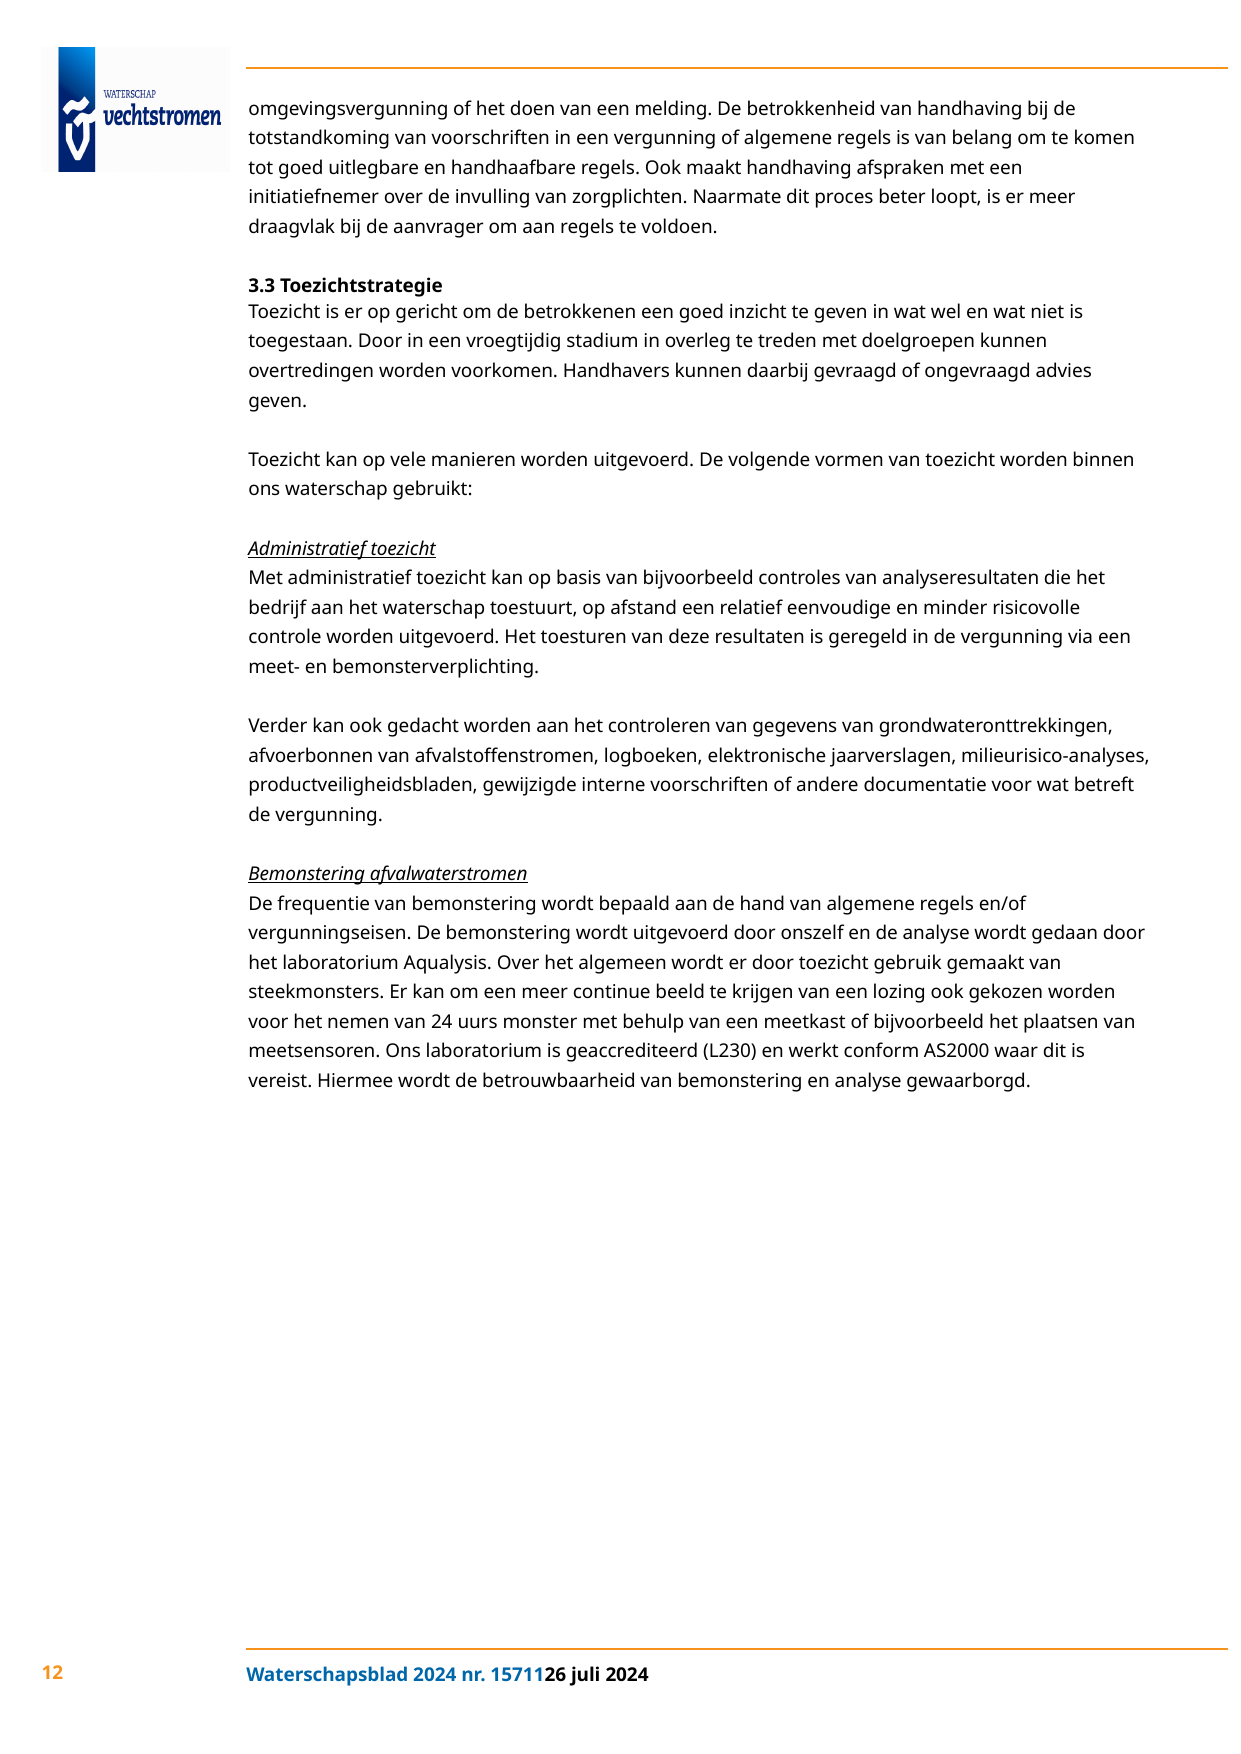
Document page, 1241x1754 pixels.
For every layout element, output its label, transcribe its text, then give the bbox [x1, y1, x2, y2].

text Toezicht kan op vele manieren worden uitgevoerd. De volgende vormen van toezicht worden binnen ons waterschap gebruikt: [248, 446, 1152, 501]
text Toezicht is er op gericht om de betrokkenen een goed inzicht te geven in wat wel en wat niet is toegestaan. Door in een vroegtijdig stadium in overleg te treden met doelgroepen kunnen overtredingen worden voorkomen. Handhavers kunnen daarbij gevraagd of ongevraagd advies geven. [248, 298, 1152, 412]
text De frequentie van bemonstering wordt bepaald aan de hand van algemene regels en/of vergunningseisen. De bemonstering wordt uitgevoerd door onszelf en de analyse wordt gedaan door het laboratorium Aqualysis. Over het algemeen wordt er door toezicht gebruik gemaakt van steekmonsters. Er kan om een meer continue beeld te krijgen van een lozing ook gekozen worden voor het nemen van 24 uurs monster met behulp van een meetkast of bijvoorbeeld het plaatsen van meetsensoren. Ons laboratorium is geaccrediteerd (L230) en werkt conform AS2000 waar dit is vereist. Hiermee wordt de betrouwbaarheid van bemonstering en analyse gewaarborgd. [248, 890, 1152, 1093]
text omgevingsvergunning of het doen van een melding. De betrokkenheid van handhaving bij de totstandkoming van voorschriften in een vergunning of algemene regels is van belang om te komen tot goed uitlegbare en handhaafbare regels. Ook maakt handhaving afspraken met een initiatiefnemer over de invulling van zorgplichten. Naarmate dit proces beter loopt, is er meer draagvlak bij de aanvrager om aan regels te voldoen. [248, 95, 1152, 239]
text Administratief toezicht [248, 535, 1152, 560]
text 3.3 Toezichtstrategie [248, 272, 1152, 298]
text Verder kan ook gedacht worden aan het controleren van gegevens van grondwateronttrekkingen, afvoerbonnen van afvalstoffenstromen, logboeken, elektronische jaarverslagen, milieurisico-analyses, productveiligheidsbladen, gewijzigde interne voorschriften of andere documentatie voor wat betreft de vergunning. [248, 712, 1152, 827]
text Bemonstering afvalwaterstromen [248, 860, 1152, 886]
text Met administratief toezicht kan op basis van bijvoorbeeld controles van analyseresultaten die het bedrijf aan het waterschap toestuurt, op afstand een relatief eenvoudige en minder risicovolle controle worden uitgevoerd. Het toesturen van deze resultaten is geregeld in de vergunning via een meet- en bemonsterverplichting. [248, 564, 1152, 679]
picture [41, 47, 231, 172]
